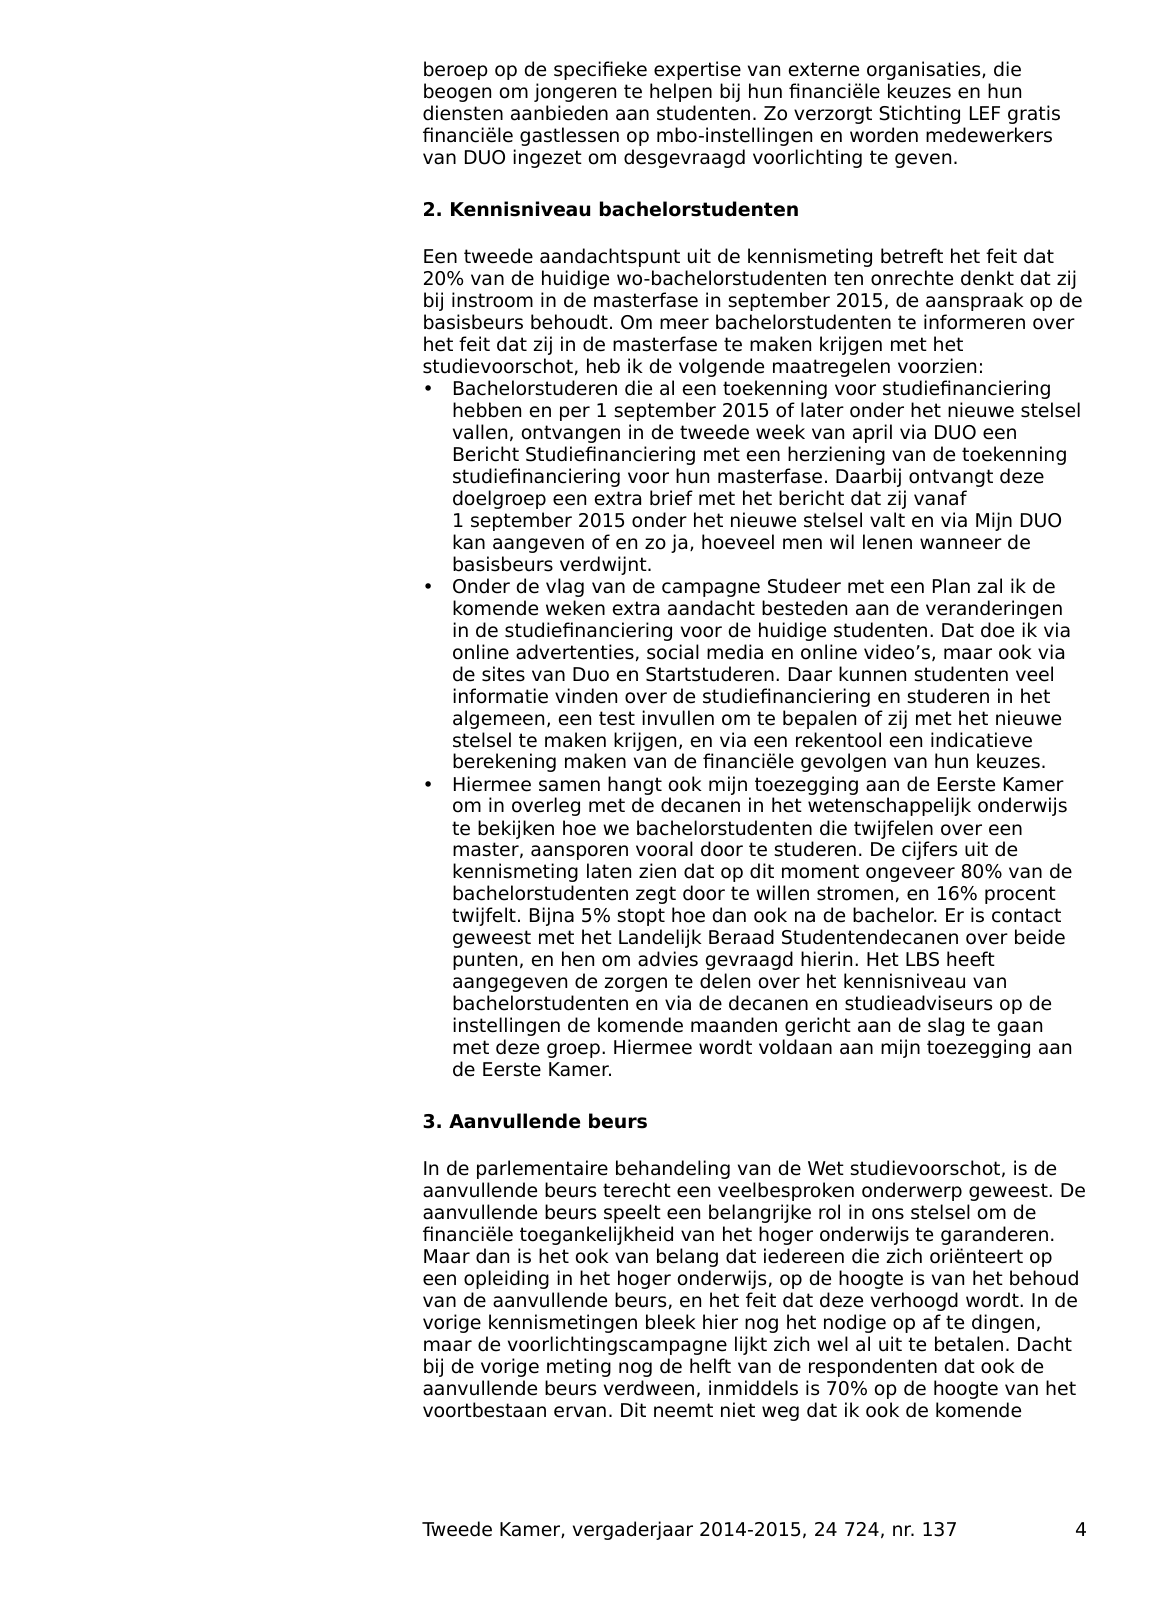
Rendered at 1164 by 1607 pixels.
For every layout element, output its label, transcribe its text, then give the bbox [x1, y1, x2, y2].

text • Onder de vlag van de campagne Studeer met een Plan zal ik de komende weken extra aandacht besteden aan de veranderingen in de studiefinanciering voor de huidige studenten. Dat doe ik via online advertenties, social media en online video’s, maar ook via de sites van Duo en Startstuderen. Daar kunnen studenten veel informatie vinden over de studiefinanciering en studeren in het algemeen, een test invullen om te bepalen of zij met het nieuwe stelsel te maken krijgen, en via een rekentool een indicatieve berekening maken van de financiële gevolgen van hun keuzes. [422, 576, 1087, 773]
text In de parlementaire behandeling van de Wet studievoorschot, is de aanvullende beurs terecht een veelbesproken onderwerp geweest. De aanvullende beurs speelt een belangrijke rol in ons stelsel om de financiële toegankelijkheid van het hoger onderwijs te garanderen. Maar dan is het ook van belang dat iedereen die zich oriënteert op een opleiding in het hoger onderwijs, op de hoogte is van het behoud van de aanvullende beurs, en het feit dat deze verhoogd wordt. In de vorige kennismetingen bleek hier nog het nodige op af te dingen, maar de voorlichtingscampagne lijkt zich wel al uit te betalen. Dacht bij de vorige meting nog de helft van de respondenten dat ook de aanvullende beurs verdween, inmiddels is 70% op de hoogte van het voortbestaan ervan. Dit neemt niet weg dat ik ook de komende [422, 1158, 1087, 1422]
text • Hiermee samen hangt ook mijn toezegging aan de Eerste Kamer om in overleg met de decanen in het wetenschappelijk onderwijs te bekijken hoe we bachelorstudenten die twijfelen over een master, aansporen vooral door te studeren. De cijfers uit de kennismeting laten zien dat op dit moment ongeveer 80% van de bachelorstudenten zegt door te willen stromen, en 16% procent twijfelt. Bijna 5% stopt hoe dan ook na de bachelor. Er is contact geweest met het Landelijk Beraad Studentendecanen over beide punten, en hen om advies gevraagd hierin. Het LBS heeft aangegeven de zorgen te delen over het kennisniveau van bachelorstudenten en via de decanen en studieadviseurs op de instellingen de komende maanden gericht aan de slag te gaan met deze groep. Hiermee wordt voldaan aan mijn toezegging aan de Eerste Kamer. [422, 773, 1087, 1081]
text Een tweede aandachtspunt uit de kennismeting betreft het feit dat 20% van de huidige wo-bachelorstudenten ten onrechte denkt dat zij bij instroom in de masterfase in september 2015, de aanspraak op de basisbeurs behoudt. Om meer bachelorstudenten te informeren over het feit dat zij in de masterfase te maken krijgen met het studievoorschot, heb ik de volgende maatregelen voorzien: [422, 246, 1087, 378]
subtitle 2. Kennisniveau bachelorstudenten [422, 199, 1087, 221]
text beroep op de specifieke expertise van externe organisaties, die beogen om jongeren te helpen bij hun financiële keuzes en hun diensten aanbieden aan studenten. Zo verzorgt Stichting LEF gratis financiële gastlessen op mbo-instellingen en worden medewerkers van DUO ingezet om desgevraagd voorlichting te geven. [422, 59, 1087, 169]
text • Bachelorstuderen die al een toekenning voor studiefinanciering hebben en per 1 september 2015 of later onder het nieuwe stelsel vallen, ontvangen in de tweede week van april via DUO een Bericht Studiefinanciering met een herziening van de toekenning studiefinanciering voor hun masterfase. Daarbij ontvangt deze doelgroep een extra brief met het bericht dat zij vanaf 1 september 2015 onder het nieuwe stelsel valt en via Mijn DUO kan aangeven of en zo ja, hoeveel men wil lenen wanneer de basisbeurs verdwijnt. [422, 378, 1087, 576]
subtitle 3. Aanvullende beurs [422, 1111, 1087, 1133]
